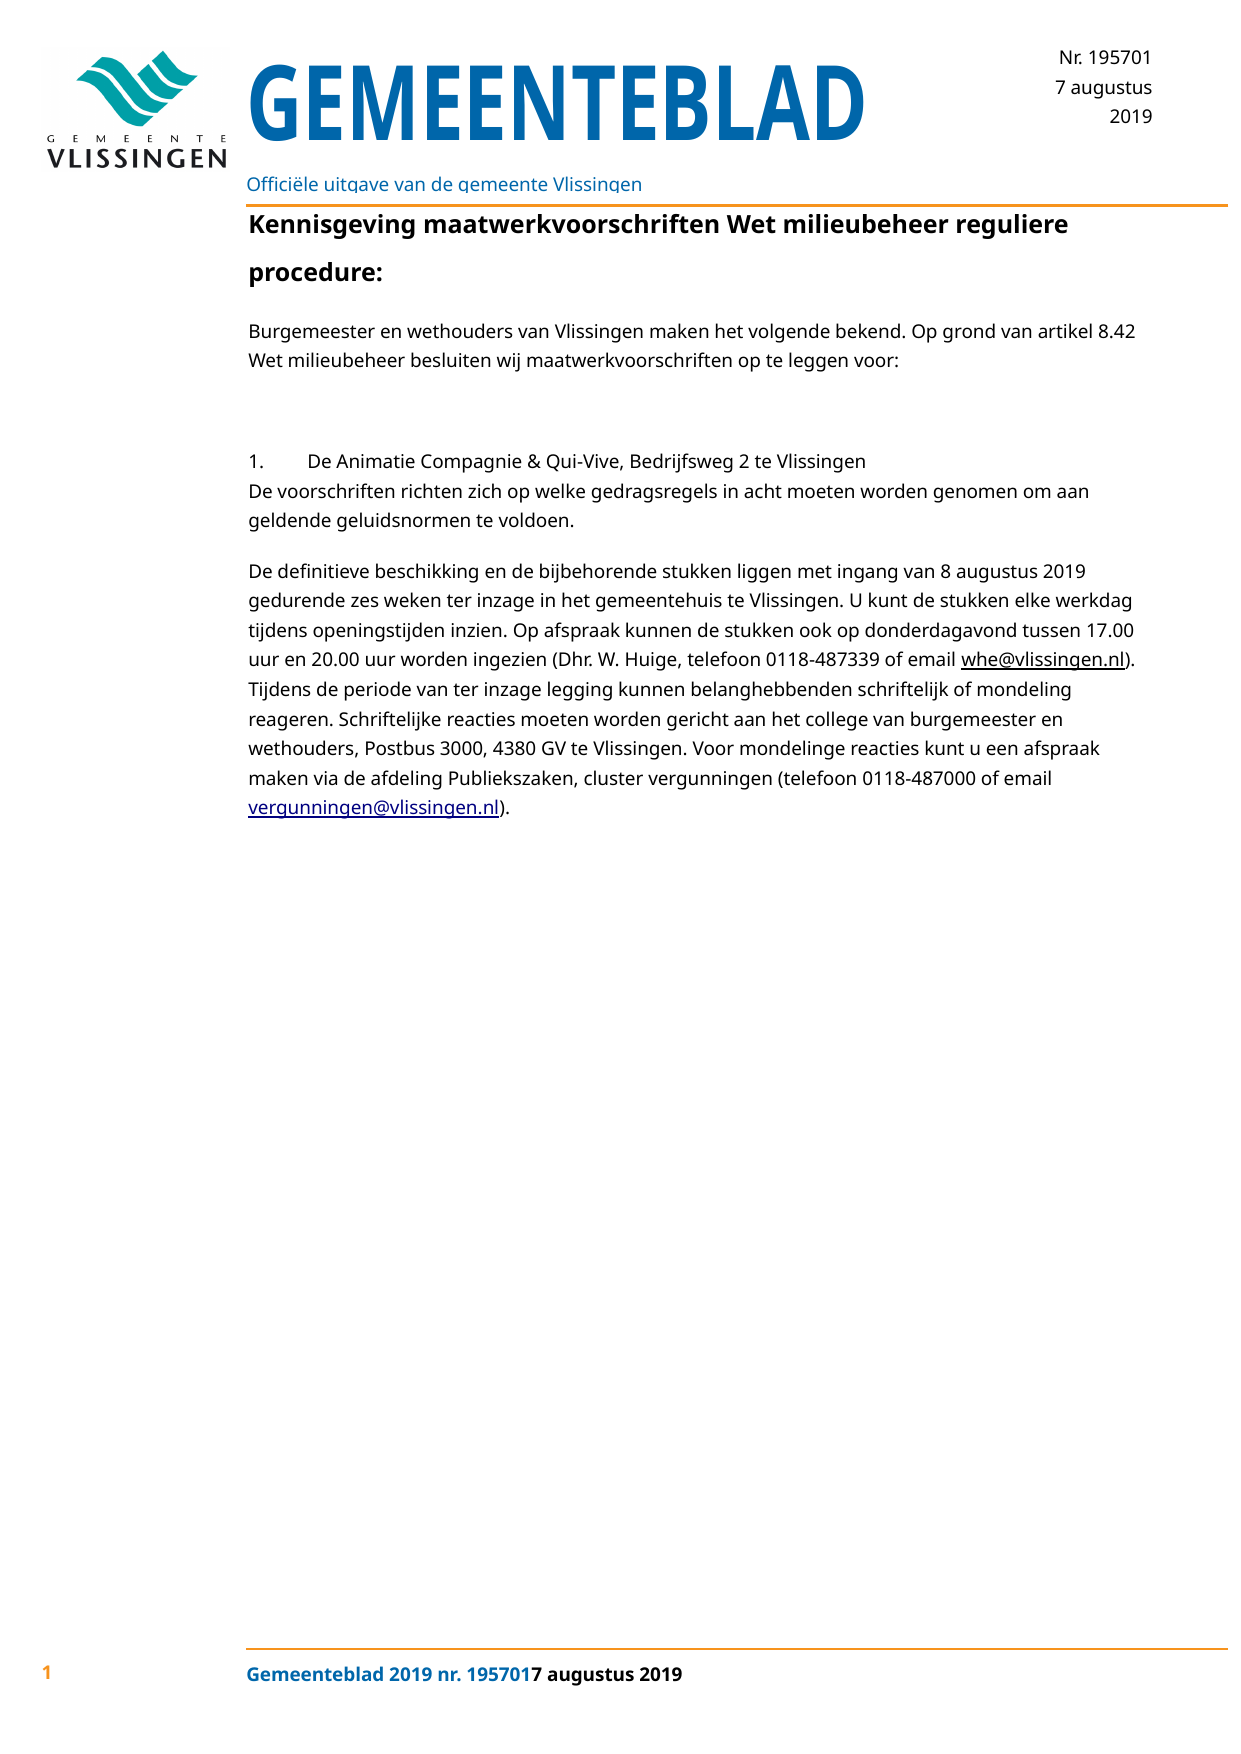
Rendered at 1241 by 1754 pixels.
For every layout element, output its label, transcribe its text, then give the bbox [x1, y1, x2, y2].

text Burgemeester en wethouders van Vlissingen maken het volgende bekend. Op grond van artikel 8.42 Wet milieubeheer besluiten wij maatwerkvoorschriften op te leggen voor: [248, 318, 1152, 373]
list De Animatie Compagnie & Qui-Vive, Bedrijfsweg 2 te Vlissingen [248, 448, 1152, 474]
picture [41, 47, 231, 172]
text Kennisgeving maatwerkvoorschriften Wet milieubeheer reguliere procedure: [248, 207, 1152, 288]
text De definitieve beschikking en de bijbehorende stukken liggen met ingang van 8 augustus 2019 gedurende zes weken ter inzage in het gemeentehuis te Vlissingen. U kunt de stukken elke werkdag tijdens openingstijden inzien. Op afspraak kunnen de stukken ook op donderdagavond tussen 17.00 uur en 20.00 uur worden ingezien (Dhr. W. Huige, telefoon 0118-487339 of email whe@vlissingen.nl). Tijdens de periode van ter inzage legging kunnen belanghebbenden schriftelijk of mondeling reageren. Schriftelijke reacties moeten worden gericht aan het college van burgemeester en wethouders, Postbus 3000, 4380 GV te Vlissingen. Voor mondelinge reacties kunt u een afspraak maken via de afdeling Publiekszaken, cluster vergunningen (telefoon 0118-487000 of email vergunningen@vlissingen.nl). [248, 558, 1152, 820]
text De voorschriften richten zich op welke gedragsregels in acht moeten worden genomen om aan geldende geluidsnormen te voldoen. [248, 478, 1152, 533]
